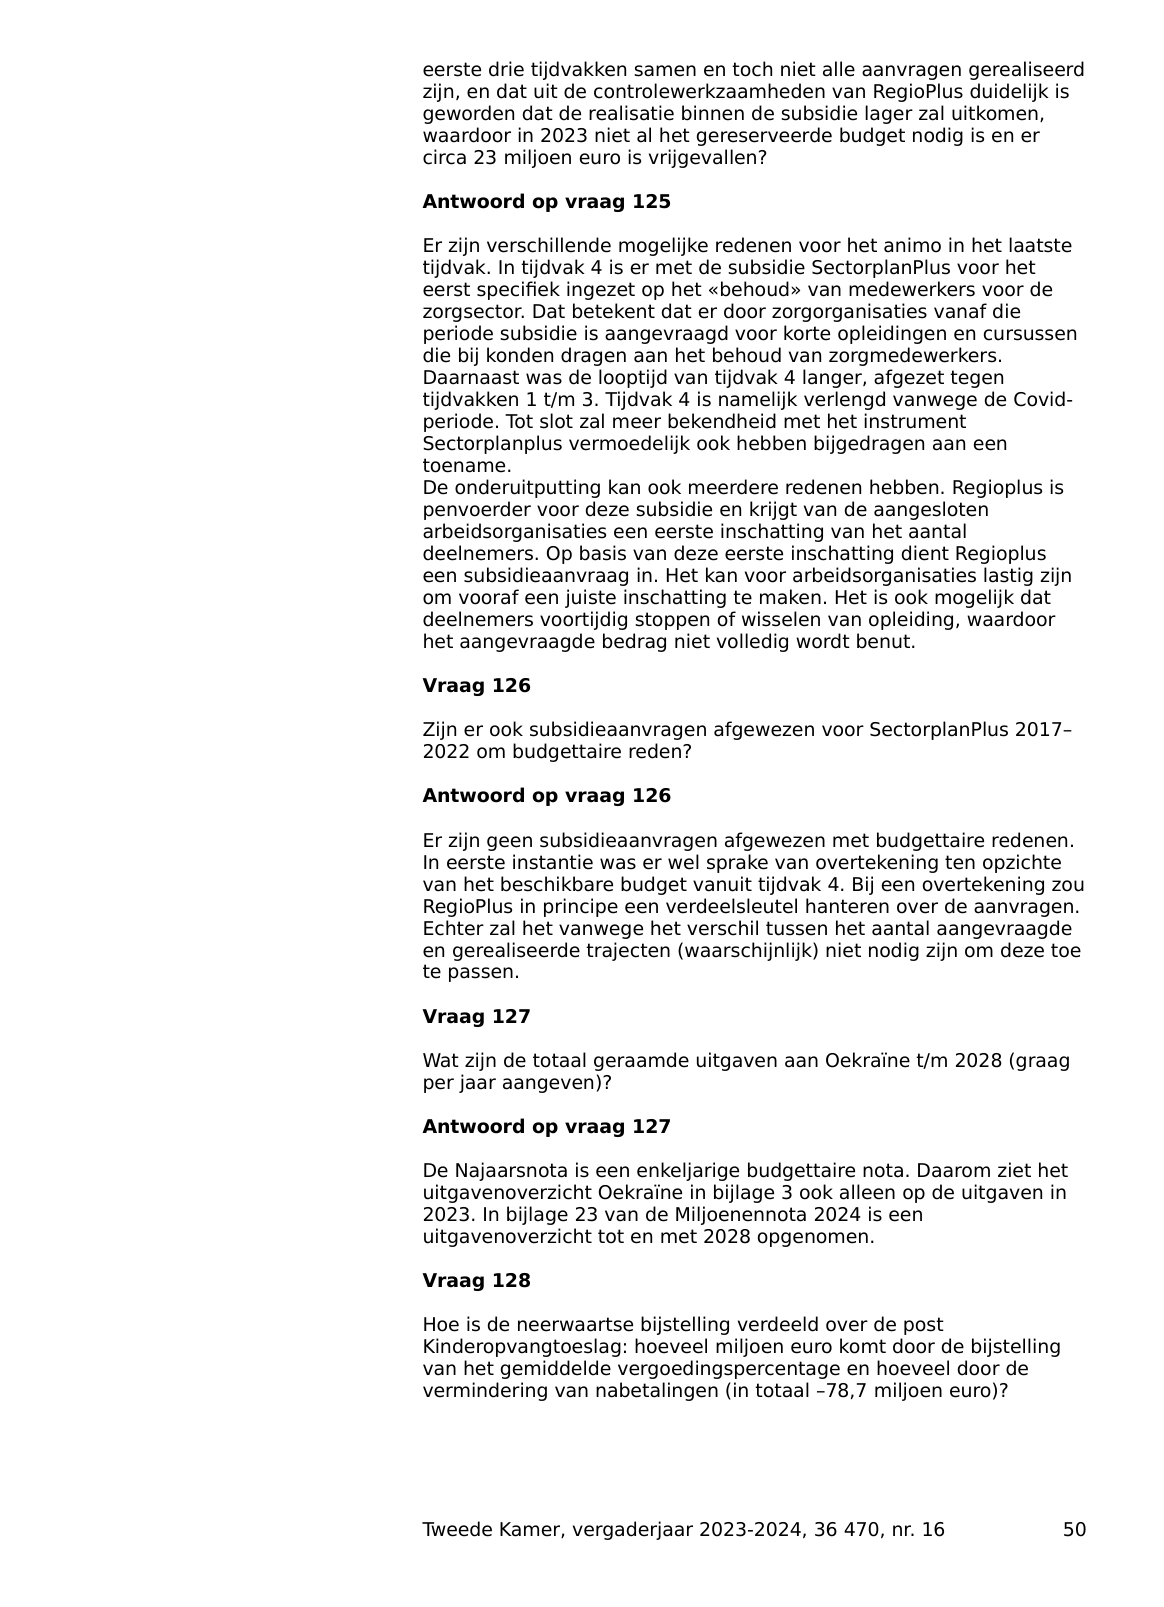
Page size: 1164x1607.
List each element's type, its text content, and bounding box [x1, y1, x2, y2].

text Zijn er ook subsidieaanvragen afgewezen voor SectorplanPlus 2017–2022 om budgettaire reden? [422, 719, 1087, 763]
subtitle Antwoord op vraag 125 [422, 191, 1087, 213]
subtitle Antwoord op vraag 127 [422, 1116, 1087, 1138]
text Er zijn verschillende mogelijke redenen voor het animo in het laatste tijdvak. In tijdvak 4 is er met de subsidie SectorplanPlus voor het eerst specifiek ingezet op het «behoud» van medewerkers voor de zorgsector. Dat betekent dat er door zorgorganisaties vanaf die periode subsidie is aangevraagd voor korte opleidingen en cursussen die bij konden dragen aan het behoud van zorgmedewerkers. Daarnaast was de looptijd van tijdvak 4 langer, afgezet tegen tijdvakken 1 t/m 3. Tijdvak 4 is namelijk verlengd vanwege de Covid-periode. Tot slot zal meer bekendheid met het instrument Sectorplanplus vermoedelijk ook hebben bijgedragen aan een toename. [422, 235, 1087, 477]
text Wat zijn de totaal geraamde uitgaven aan Oekraïne t/m 2028 (graag per jaar aangeven)? [422, 1050, 1087, 1094]
text eerste drie tijdvakken samen en toch niet alle aanvragen gerealiseerd zijn, en dat uit de controlewerkzaamheden van RegioPlus duidelijk is geworden dat de realisatie binnen de subsidie lager zal uitkomen, waardoor in 2023 niet al het gereserveerde budget nodig is en er circa 23 miljoen euro is vrijgevallen? [422, 59, 1087, 169]
text Hoe is de neerwaartse bijstelling verdeeld over de post Kinderopvangtoeslag: hoeveel miljoen euro komt door de bijstelling van het gemiddelde vergoedingspercentage en hoeveel door de vermindering van nabetalingen (in totaal –78,7 miljoen euro)? [422, 1314, 1087, 1402]
text De Najaarsnota is een enkeljarige budgettaire nota. Daarom ziet het uitgavenoverzicht Oekraïne in bijlage 3 ook alleen op de uitgaven in 2023. In bijlage 23 van de Miljoenennota 2024 is een uitgavenoverzicht tot en met 2028 opgenomen. [422, 1160, 1087, 1248]
subtitle Vraag 126 [422, 675, 1087, 697]
text De onderuitputting kan ook meerdere redenen hebben. Regioplus is penvoerder voor deze subsidie en krijgt van de aangesloten arbeidsorganisaties een eerste inschatting van het aantal deelnemers. Op basis van deze eerste inschatting dient Regioplus een subsidieaanvraag in. Het kan voor arbeidsorganisaties lastig zijn om vooraf een juiste inschatting te maken. Het is ook mogelijk dat deelnemers voortijdig stoppen of wisselen van opleiding, waardoor het aangevraagde bedrag niet volledig wordt benut. [422, 477, 1087, 653]
text Er zijn geen subsidieaanvragen afgewezen met budgettaire redenen. In eerste instantie was er wel sprake van overtekening ten opzichte van het beschikbare budget vanuit tijdvak 4. Bij een overtekening zou RegioPlus in principe een verdeelsleutel hanteren over de aanvragen. Echter zal het vanwege het verschil tussen het aantal aangevraagde en gerealiseerde trajecten (waarschijnlijk) niet nodig zijn om deze toe te passen. [422, 829, 1087, 983]
subtitle Vraag 127 [422, 1006, 1087, 1028]
subtitle Antwoord op vraag 126 [422, 785, 1087, 807]
subtitle Vraag 128 [422, 1270, 1087, 1292]
